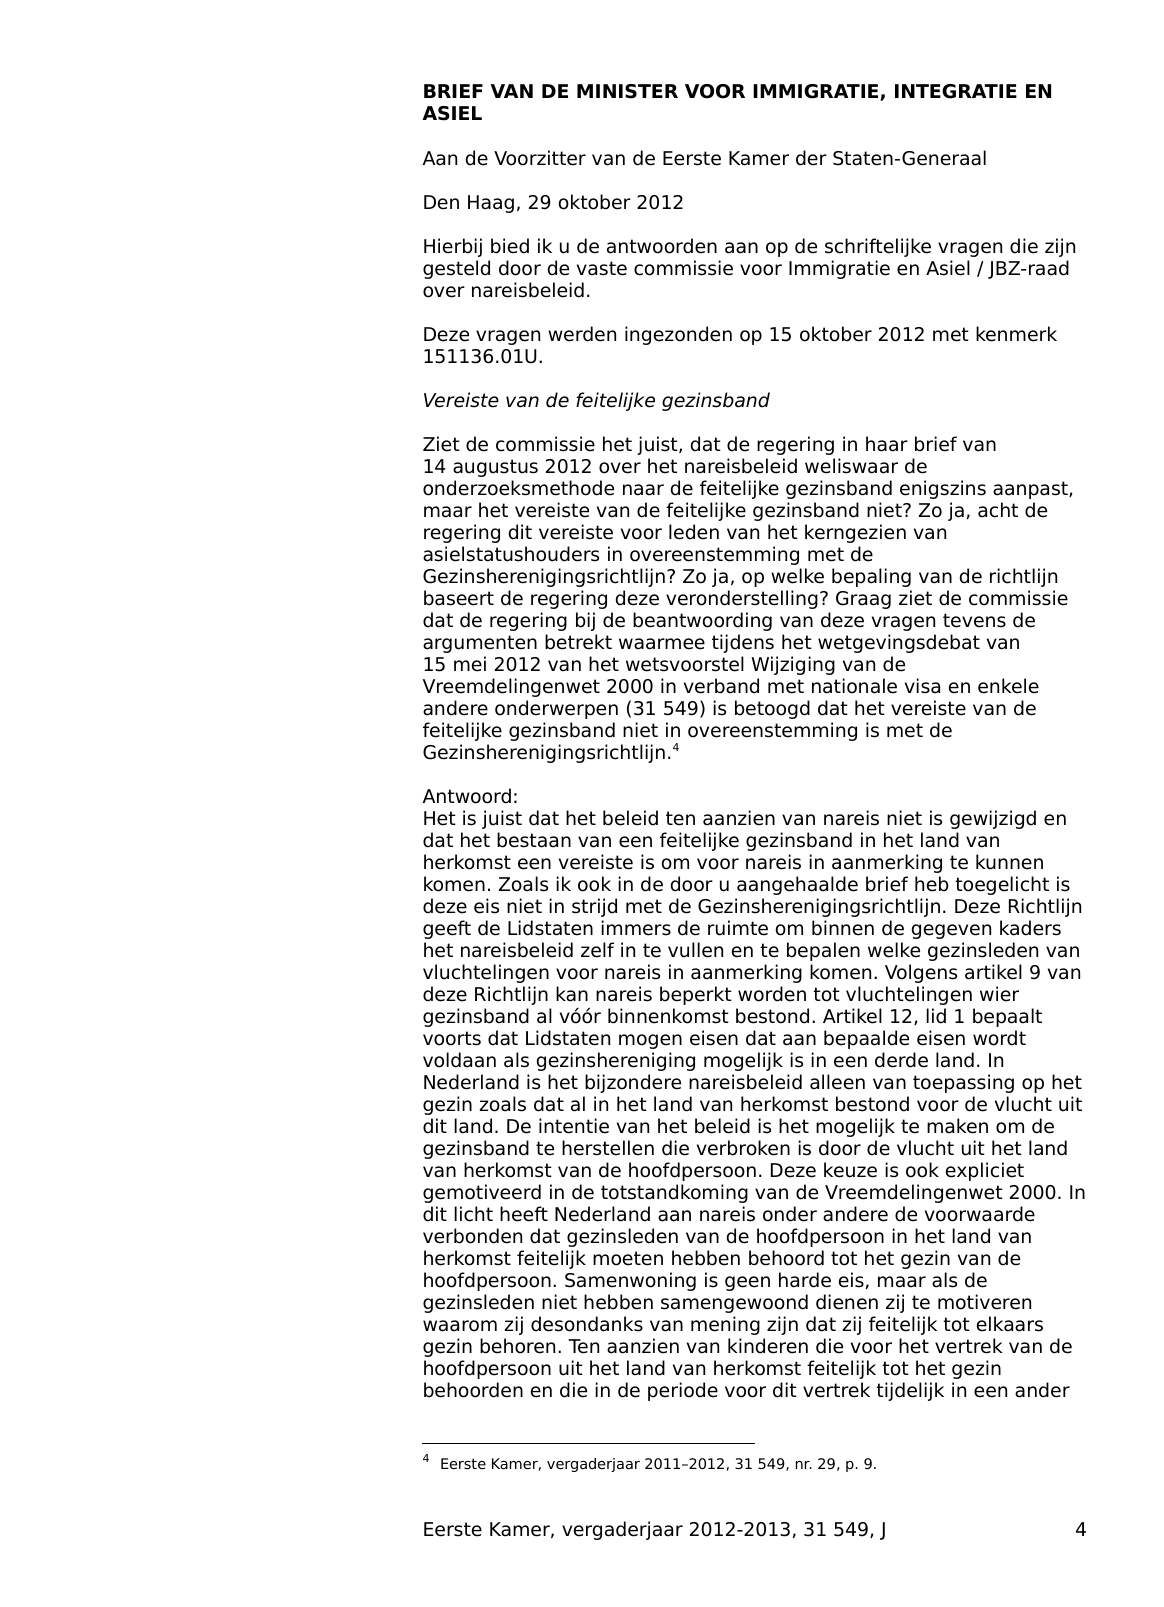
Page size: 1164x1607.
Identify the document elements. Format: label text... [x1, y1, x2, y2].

text Deze vragen werden ingezonden op 15 oktober 2012 met kenmerk 151136.01U. [422, 324, 1087, 368]
text Aan de Voorzitter van de Eerste Kamer der Staten-Generaal [422, 147, 1087, 169]
text Het is juist dat het beleid ten aanzien van nareis niet is gewijzigd en dat het bestaan van een feitelijke gezinsband in het land van herkomst een vereiste is om voor nareis in aanmerking te kunnen komen. Zoals ik ook in de door u aangehaalde brief heb toegelicht is deze eis niet in strijd met de Gezinsherenigingsrichtlijn. Deze Richtlijn geeft de Lidstaten immers de ruimte om binnen de gegeven kaders het nareisbeleid zelf in te vullen en te bepalen welke gezinsleden van vluchtelingen voor nareis in aanmerking komen. Volgens artikel 9 van deze Richtlijn kan nareis beperkt worden tot vluchtelingen wier gezinsband al vóór binnenkomst bestond. Artikel 12, lid 1 bepaalt voorts dat Lidstaten mogen eisen dat aan bepaalde eisen wordt voldaan als gezinshereniging mogelijk is in een derde land. In Nederland is het bijzondere nareisbeleid alleen van toepassing op het gezin zoals dat al in het land van herkomst bestond voor de vlucht uit dit land. De intentie van het beleid is het mogelijk te maken om de gezinsband te herstellen die verbroken is door de vlucht uit het land van herkomst van de hoofdpersoon. Deze keuze is ook expliciet gemotiveerd in de totstandkoming van de Vreemdelingenwet 2000. In dit licht heeft Nederland aan nareis onder andere de voorwaarde verbonden dat gezinsleden van de hoofdpersoon in het land van herkomst feitelijk moeten hebben behoord tot het gezin van de hoofdpersoon. Samenwoning is geen harde eis, maar als de gezinsleden niet hebben samengewoond dienen zij te motiveren waarom zij desondanks van mening zijn dat zij feitelijk tot elkaars gezin behoren. Ten aanzien van kinderen die voor het vertrek van de hoofdpersoon uit het land van herkomst feitelijk tot het gezin behoorden en die in de periode voor dit vertrek tijdelijk in een ander [422, 808, 1087, 1401]
text Den Haag, 29 oktober 2012 [422, 192, 1087, 213]
text Ziet de commissie het juist, dat de regering in haar brief van 14 augustus 2012 over het nareisbeleid weliswaar de onderzoeksmethode naar de feitelijke gezinsband enigszins aanpast, maar het vereiste van de feitelijke gezinsband niet? Zo ja, acht de regering dit vereiste voor leden van het kerngezien van asielstatushouders in overeenstemming met de Gezinsherenigingsrichtlijn? Zo ja, op welke bepaling van de richtlijn baseert de regering deze veronderstelling? Graag ziet de commissie dat de regering bij de beantwoording van deze vragen tevens de argumenten betrekt waarmee tijdens het wetgevingsdebat van 15 mei 2012 van het wetsvoorstel Wijziging van de Vreemdelingenwet 2000 in verband met nationale visa en enkele andere onderwerpen (31 549) is betoogd dat het vereiste van de feitelijke gezinsband niet in overeenstemming is met de Gezinsherenigingsrichtlijn. [422, 434, 1087, 764]
text Hierbij bied ik u de antwoorden aan op de schriftelijke vragen die zijn gesteld door de vaste commissie voor Immigratie en Asiel / JBZ-raad over nareisbeleid. [422, 236, 1087, 302]
text Eerste Kamer, vergaderjaar 2011–2012, 31 549, nr. 29, p. 9. [422, 1452, 1087, 1474]
subtitle BRIEF VAN DE MINISTER VOOR IMMIGRATIE, INTEGRATIE EN ASIEL [422, 81, 1087, 125]
text Antwoord: [422, 786, 1087, 808]
subtitle Vereiste van de feitelijke gezinsband [422, 390, 1087, 412]
